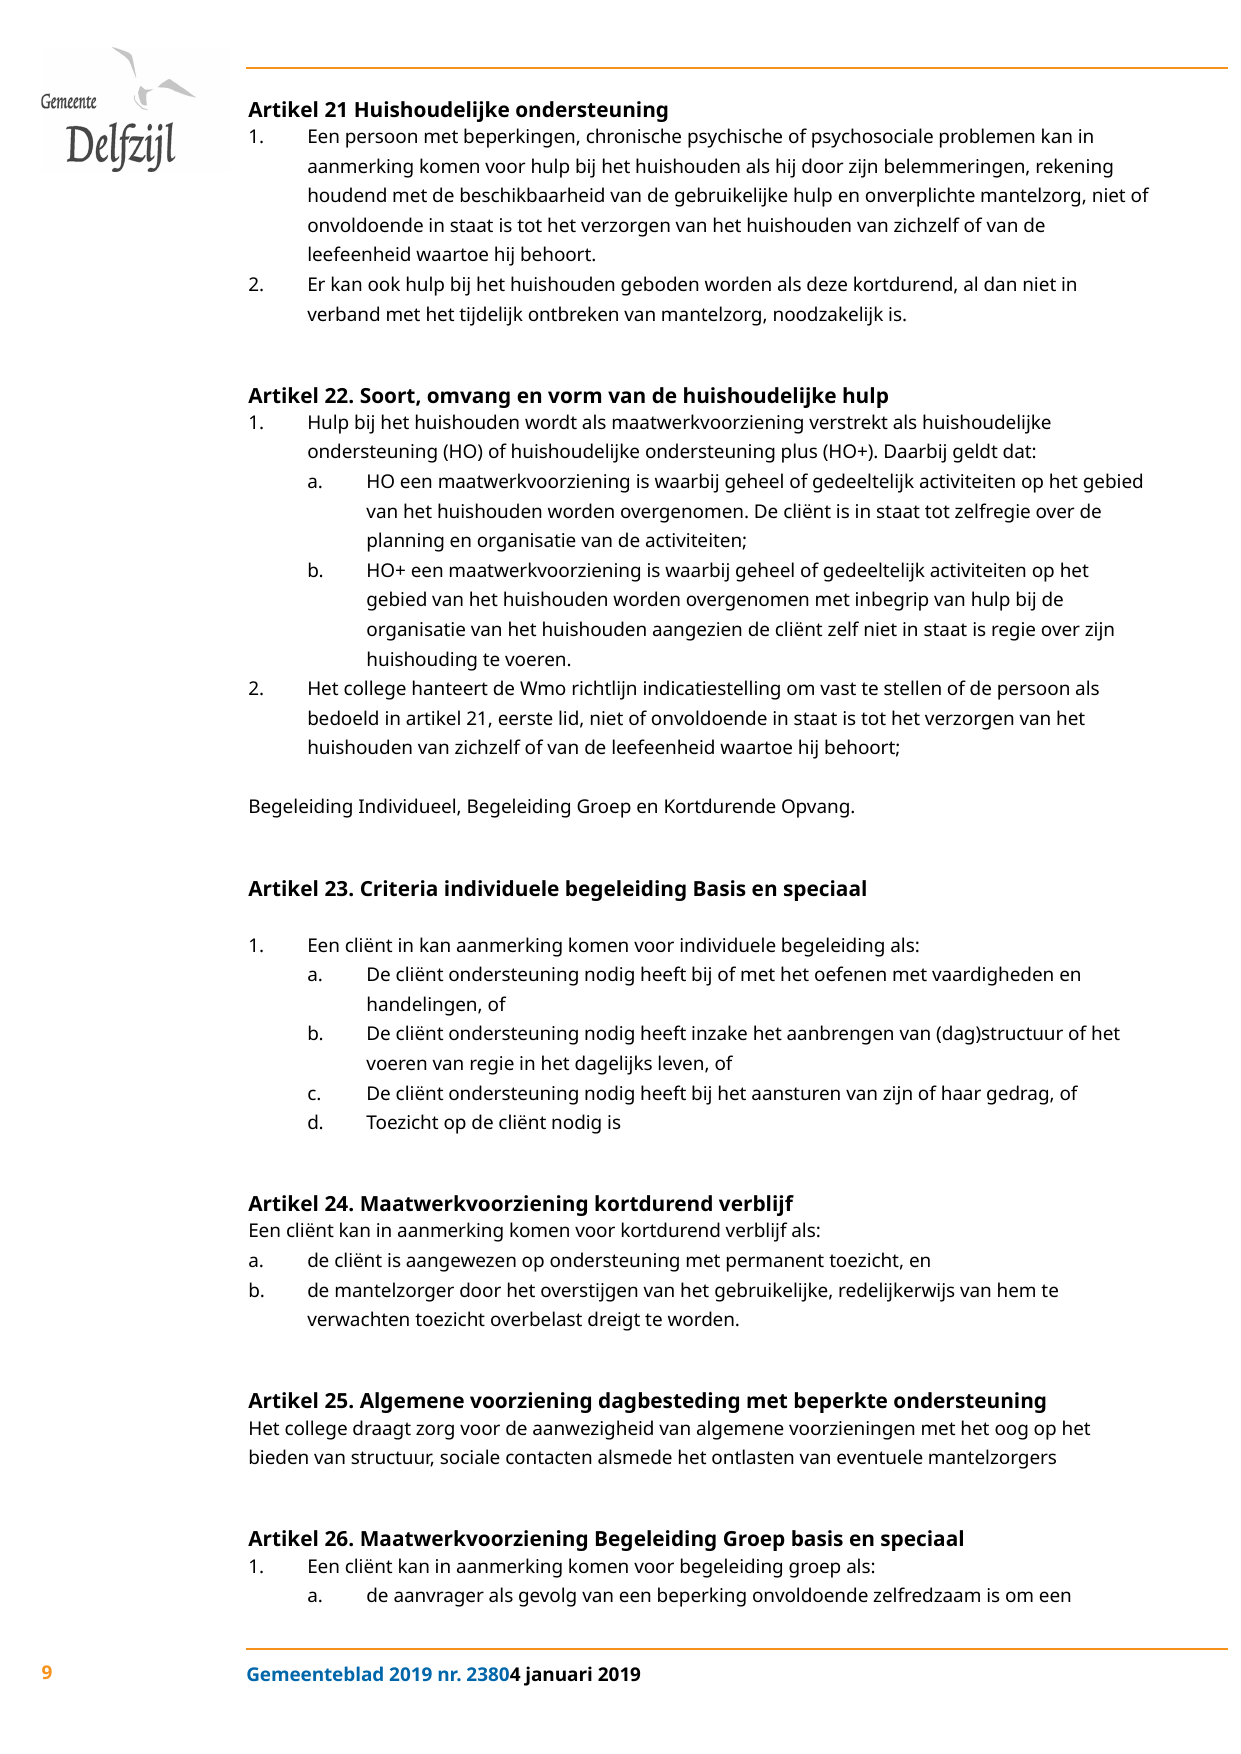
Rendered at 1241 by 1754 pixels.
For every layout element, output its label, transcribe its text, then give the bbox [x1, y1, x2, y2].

text Artikel 21 Huishoudelijke ondersteuning [248, 95, 1152, 123]
text Artikel 24. Maatwerkvoorziening kortdurend verblijf [248, 1189, 1152, 1218]
list de cliënt is aangewezen op ondersteuning met permanent toezicht, en [248, 1247, 1152, 1273]
list De cliënt ondersteuning nodig heeft bij of met het oefenen met vaardigheden en handelingen, of [307, 961, 1152, 1017]
list Hulp bij het huishouden wordt als maatwerkvoorziening verstrekt als huishoudelijke ondersteuning (HO) of huishoudelijke ondersteuning plus (HO+). Daarbij geldt dat: [248, 409, 1152, 464]
text Artikel 26. Maatwerkvoorziening Begeleiding Groep basis en speciaal [248, 1524, 1152, 1553]
list Er kan ook hulp bij het huishouden geboden worden als deze kortdurend, al dan niet in verband met het tijdelijk ontbreken van mantelzorg, noodzakelijk is. [248, 271, 1152, 326]
text Artikel 25. Algemene voorziening dagbesteding met beperkte ondersteuning [248, 1386, 1152, 1415]
text Een cliënt kan in aanmerking komen voor kortdurend verblijf als: [248, 1218, 1152, 1243]
list De cliënt ondersteuning nodig heeft bij het aansturen van zijn of haar gedrag, of [307, 1080, 1152, 1105]
list Een cliënt in kan aanmerking komen voor individuele begeleiding als: [248, 932, 1152, 957]
list De cliënt ondersteuning nodig heeft inzake het aanbrengen van (dag)structuur of het voeren van regie in het dagelijks leven, of [307, 1021, 1152, 1076]
text Begeleiding Individueel, Begeleiding Groep en Kortdurende Opvang. [248, 794, 1152, 819]
list Een cliënt kan in aanmerking komen voor begeleiding groep als: [248, 1553, 1152, 1579]
text Het college draagt zorg voor de aanwezigheid van algemene voorzieningen met het oog op het bieden van structuur, sociale contacten alsmede het ontlasten van eventuele mantelzorgers [248, 1415, 1152, 1470]
text Artikel 22. Soort, omvang en vorm van de huishoudelijke hulp [248, 381, 1152, 409]
list de aanvrager als gevolg van een beperking onvoldoende zelfredzaam is om een [307, 1582, 1152, 1608]
list Het college hanteert de Wmo richtlijn indicatiestelling om vast te stellen of de persoon als bedoeld in artikel 21, eerste lid, niet of onvoldoende in staat is tot het verzorgen van het huishouden van zichzelf of van de leefeenheid waartoe hij behoort; [248, 675, 1152, 760]
list Toezicht op de cliënt nodig is [307, 1109, 1152, 1135]
list HO een maatwerkvoorziening is waarbij geheel of gedeeltelijk activiteiten op het gebied van het huishouden worden overgenomen. De cliënt is in staat tot zelfregie over de planning en organisatie van de activiteiten; [307, 468, 1152, 553]
list HO+ een maatwerkvoorziening is waarbij geheel of gedeeltelijk activiteiten op het gebied van het huishouden worden overgenomen met inbegrip van hulp bij de organisatie van het huishouden aangezien de cliënt zelf niet in staat is regie over zijn huishouding te voeren. [307, 557, 1152, 672]
list Een persoon met beperkingen, chronische psychische of psychosociale problemen kan in aanmerking komen voor hulp bij het huishouden als hij door zijn belemmeringen, rekening houdend met de beschikbaarheid van de gebruikelijke hulp en onverplichte mantelzorg, niet of onvoldoende in staat is tot het verzorgen van het huishouden van zichzelf of van de leefeenheid waartoe hij behoort. [248, 123, 1152, 267]
list de mantelzorger door het overstijgen van het gebruikelijke, redelijkerwijs van hem te verwachten toezicht overbelast dreigt te worden. [248, 1277, 1152, 1332]
picture [41, 47, 231, 172]
text Artikel 23. Criteria individuele begeleiding Basis en speciaal [248, 874, 1152, 902]
